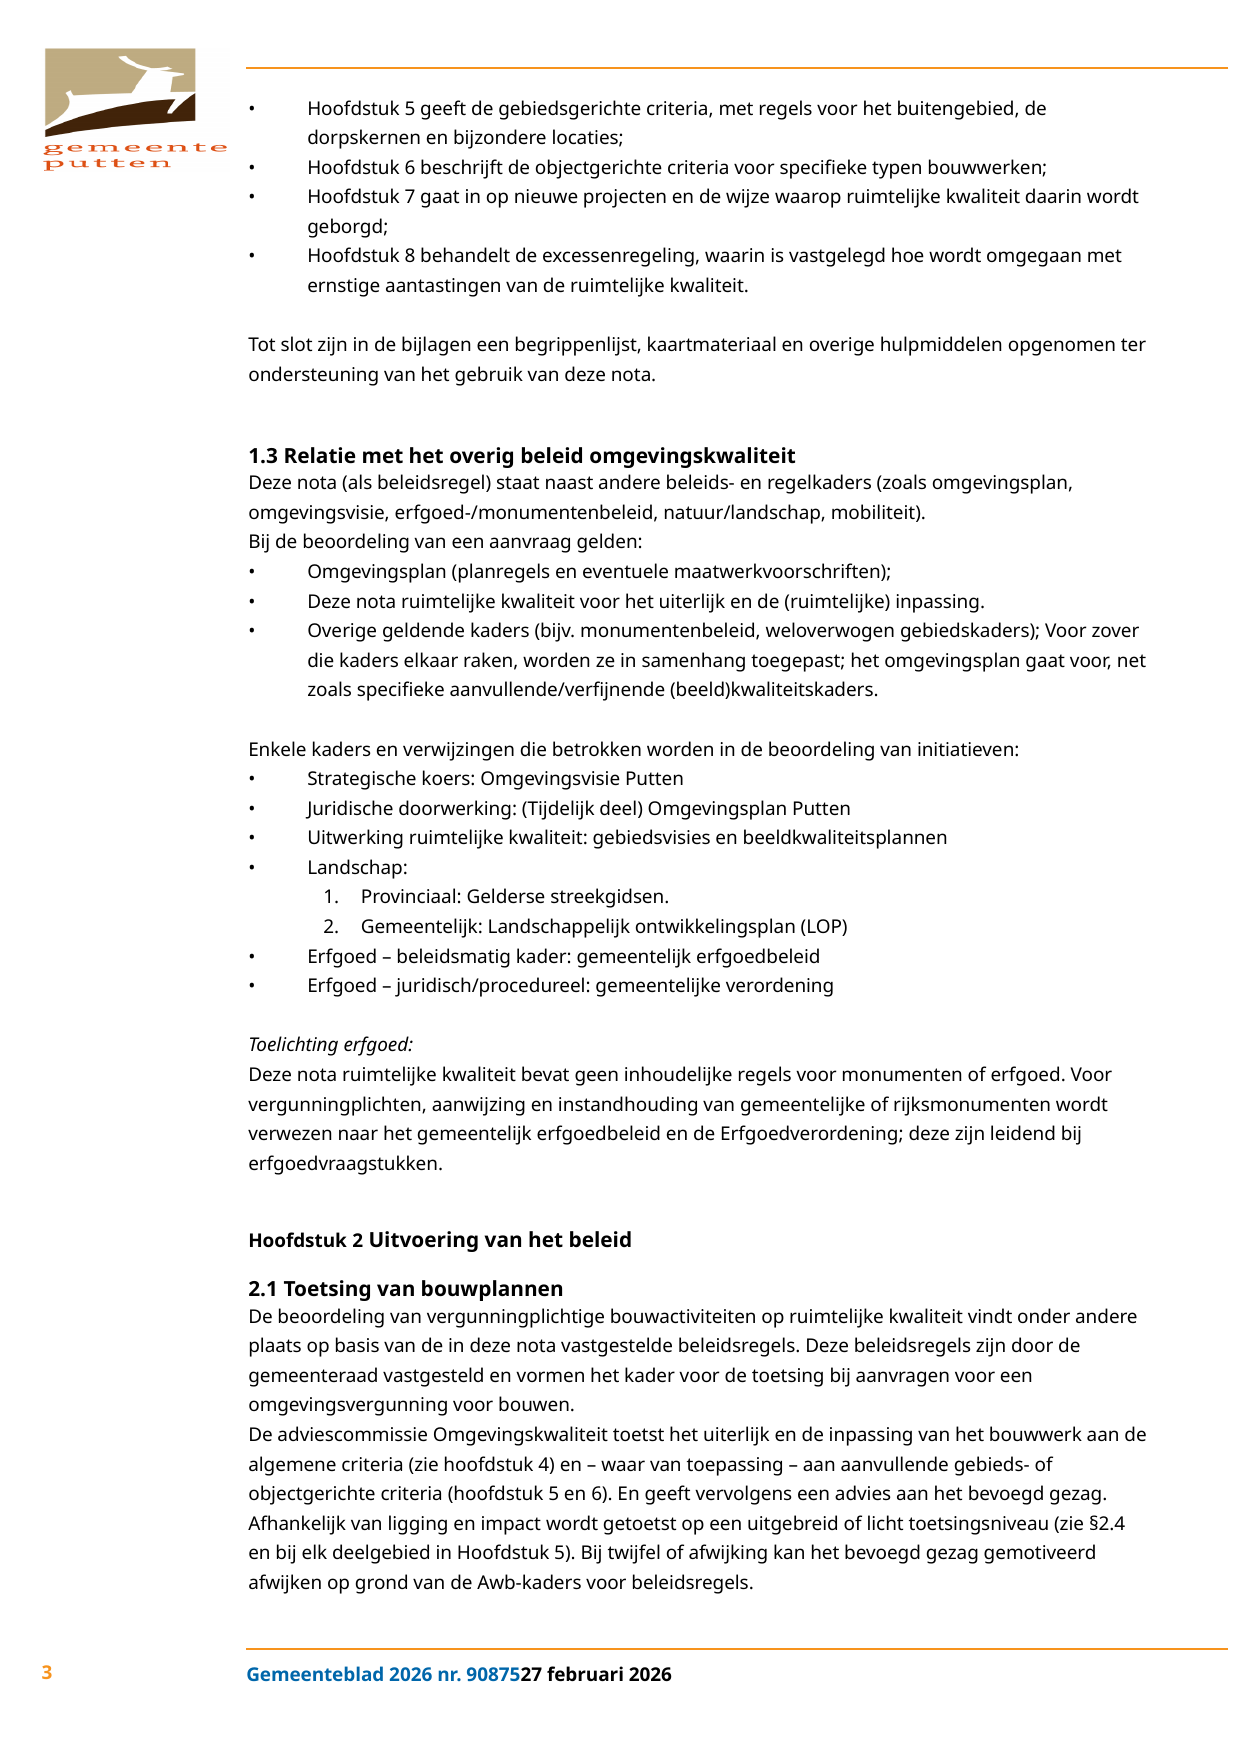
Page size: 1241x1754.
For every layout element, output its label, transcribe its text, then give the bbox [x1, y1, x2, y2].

list Gemeentelijk: Landschappelijk ontwikkelingsplan (LOP) [323, 913, 1152, 939]
list Hoofdstuk 7 gaat in op nieuwe projecten en de wijze waarop ruimtelijke kwaliteit daarin wordt geborgd; [248, 183, 1152, 239]
list Hoofdstuk 8 behandelt de excessenregeling, waarin is vastgelegd hoe wordt omgegaan met ernstige aantastingen van de ruimtelijke kwaliteit. [248, 243, 1152, 298]
list Omgevingsplan (planregels en eventuele maatwerkvoorschriften); [248, 558, 1152, 584]
text Enkele kaders en verwijzingen die betrokken worden in de beoordeling van initiatieven: [248, 736, 1152, 761]
list Strategische koers: Omgevingsvisie Putten [248, 765, 1152, 791]
picture [41, 47, 231, 172]
list Landschap: [248, 854, 1152, 880]
list Erfgoed – beleidsmatig kader: gemeentelijk erfgoedbeleid [248, 943, 1152, 968]
list Juridische doorwerking: (Tijdelijk deel) Omgevingsplan Putten [248, 795, 1152, 821]
text De beoordeling van vergunningplichtige bouwactiviteiten op ruimtelijke kwaliteit vindt onder andere plaats op basis van de in deze nota vastgestelde beleidsregels. Deze beleidsregels zijn door de gemeenteraad vastgesteld en vormen het kader voor de toetsing bij aanvragen voor een omgevingsvergunning voor bouwen. [248, 1303, 1152, 1417]
text 1.3 Relatie met het overig beleid omgevingskwaliteit [248, 441, 1152, 469]
text Deze nota ruimtelijke kwaliteit bevat geen inhoudelijke regels voor monumenten of erfgoed. Voor vergunningplichten, aanwijzing en instandhouding van gemeentelijke of rijksmonumenten wordt verwezen naar het gemeentelijk erfgoedbeleid en de Erfgoedverordening; deze zijn leidend bij erfgoedvraagstukken. [248, 1061, 1152, 1176]
list Uitwerking ruimtelijke kwaliteit: gebiedsvisies en beeldkwaliteitsplannen [248, 824, 1152, 850]
list Provinciaal: Gelderse streekgidsen. [323, 884, 1152, 909]
text Hoofdstuk 2 Uitvoering van het beleid [248, 1225, 1152, 1253]
list Deze nota ruimtelijke kwaliteit voor het uiterlijk en de (ruimtelijke) inpassing. [248, 588, 1152, 613]
text Deze nota (als beleidsregel) staat naast andere beleids- en regelkaders (zoals omgevingsplan, omgevingsvisie, erfgoed-/monumentenbeleid, natuur/landschap, mobiliteit). [248, 469, 1152, 525]
list Overige geldende kaders (bijv. monumentenbeleid, weloverwogen gebiedskaders); Voor zover die kaders elkaar raken, worden ze in samenhang toegepast; het omgevingsplan gaat voor, net zoals specifieke aanvullende/verfijnende (beeld)kwaliteitskaders. [248, 617, 1152, 702]
text Tot slot zijn in de bijlagen een begrippenlijst, kaartmateriaal en overige hulpmiddelen opgenomen ter ondersteuning van het gebruik van deze nota. [248, 331, 1152, 387]
text De adviescommissie Omgevingskwaliteit toetst het uiterlijk en de inpassing van het bouwwerk aan de algemene criteria (zie hoofdstuk 4) en – waar van toepassing – aan aanvullende gebieds- of objectgerichte criteria (hoofdstuk 5 en 6). En geeft vervolgens een advies aan het bevoegd gezag. Afhankelijk van ligging en impact wordt getoetst op een uitgebreid of licht toetsingsniveau (zie §2.4 en bij elk deelgebied in Hoofdstuk 5). Bij twijfel of afwijking kan het bevoegd gezag gemotiveerd afwijken op grond van de Awb-kaders voor beleidsregels. [248, 1421, 1152, 1595]
text Bij de beoordeling van een aanvraag gelden: [248, 529, 1152, 554]
list Hoofdstuk 6 beschrijft de objectgerichte criteria voor specifieke typen bouwwerken; [248, 154, 1152, 180]
list Erfgoed – juridisch/procedureel: gemeentelijke verordening [248, 972, 1152, 998]
list Hoofdstuk 5 geeft de gebiedsgerichte criteria, met regels voor het buitengebied, de dorpskernen en bijzondere locaties; [248, 95, 1152, 150]
text Toelichting erfgoed: [248, 1032, 1152, 1057]
text 2.1 Toetsing van bouwplannen [248, 1274, 1152, 1303]
